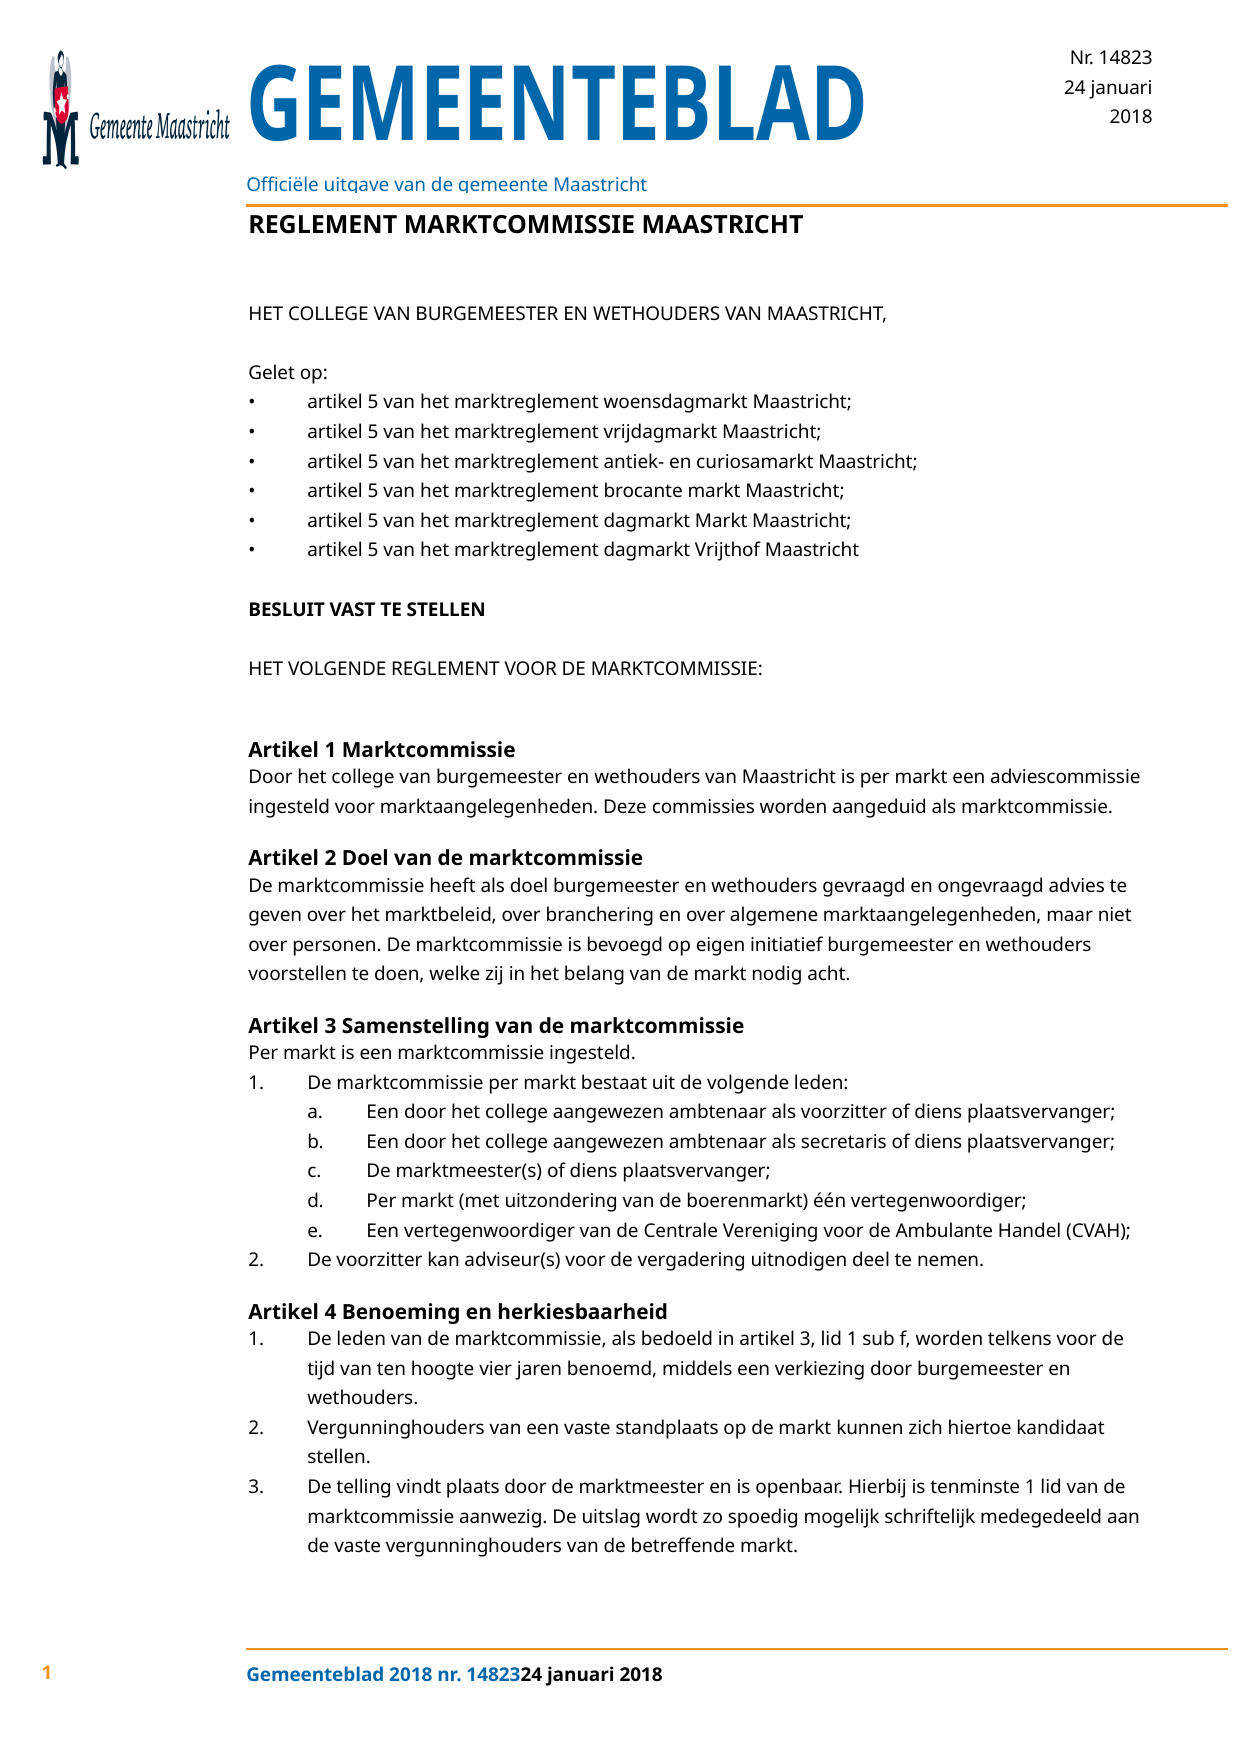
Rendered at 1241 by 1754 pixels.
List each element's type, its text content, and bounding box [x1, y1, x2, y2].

list artikel 5 van het marktreglement vrijdagmarkt Maastricht; [248, 418, 1152, 444]
text HET COLLEGE VAN BURGEMEESTER EN WETHOUDERS VAN MAASTRICHT, [248, 300, 1152, 326]
list Een vertegenwoordiger van de Centrale Vereniging voor de Ambulante Handel (CVAH); [307, 1217, 1152, 1243]
list Per markt (met uitzondering van de boerenmarkt) één vertegenwoordiger; [307, 1187, 1152, 1213]
list artikel 5 van het marktreglement dagmarkt Markt Maastricht; [248, 507, 1152, 533]
list Een door het college aangewezen ambtenaar als voorzitter of diens plaatsvervanger; [307, 1098, 1152, 1124]
text De marktcommissie heeft als doel burgemeester en wethouders gevraagd en ongevraagd advies te geven over het marktbeleid, over branchering en over algemene marktaangelegenheden, maar niet over personen. De marktcommissie is bevoegd op eigen initiatief burgemeester en wethouders voorstellen te doen, welke zij in het belang van de markt nodig acht. [248, 872, 1152, 986]
list artikel 5 van het marktreglement woensdagmarkt Maastricht; [248, 389, 1152, 414]
text Artikel 2 Doel van de marktcommissie [248, 843, 1152, 872]
list Vergunninghouders van een vaste standplaats op de markt kunnen zich hiertoe kandidaat stellen. [248, 1414, 1152, 1469]
list De marktcommissie per markt bestaat uit de volgende leden: [248, 1069, 1152, 1095]
list artikel 5 van het marktreglement antiek- en curiosamarkt Maastricht; [248, 448, 1152, 473]
list Een door het college aangewezen ambtenaar als secretaris of diens plaatsvervanger; [307, 1128, 1152, 1154]
list De marktmeester(s) of diens plaatsvervanger; [307, 1158, 1152, 1183]
list De voorzitter kan adviseur(s) voor de vergadering uitnodigen deel te nemen. [248, 1246, 1152, 1272]
text Gelet op: [248, 359, 1152, 385]
list artikel 5 van het marktreglement dagmarkt Vrijthof Maastricht [248, 537, 1152, 562]
list De telling vindt plaats door de marktmeester en is openbaar. Hierbij is tenminste 1 lid van de marktcommissie aanwezig. De uitslag wordt zo spoedig mogelijk schriftelijk medegedeeld aan de vaste vergunninghouders van de betreffende markt. [248, 1473, 1152, 1558]
text BESLUIT VAST TE STELLEN [248, 596, 1152, 621]
list De leden van de marktcommissie, als bedoeld in artikel 3, lid 1 sub f, worden telkens voor de tijd van ten hoogte vier jaren benoemd, middels een verkiezing door burgemeester en wethouders. [248, 1325, 1152, 1410]
text REGLEMENT MARKTCOMMISSIE MAASTRICHT [248, 207, 1152, 241]
text Artikel 1 Marktcommissie [248, 735, 1152, 763]
list artikel 5 van het marktreglement brocante markt Maastricht; [248, 477, 1152, 503]
text Artikel 3 Samenstelling van de marktcommissie [248, 1011, 1152, 1039]
text HET VOLGENDE REGLEMENT VOOR DE MARKTCOMMISSIE: [248, 655, 1152, 681]
text Artikel 4 Benoeming en herkiesbaarheid [248, 1297, 1152, 1325]
text Per markt is een marktcommissie ingesteld. [248, 1039, 1152, 1065]
picture [41, 47, 231, 172]
text Door het college van burgemeester en wethouders van Maastricht is per markt een adviescommissie ingesteld voor marktaangelegenheden. Deze commissies worden aangeduid als marktcommissie. [248, 763, 1152, 819]
